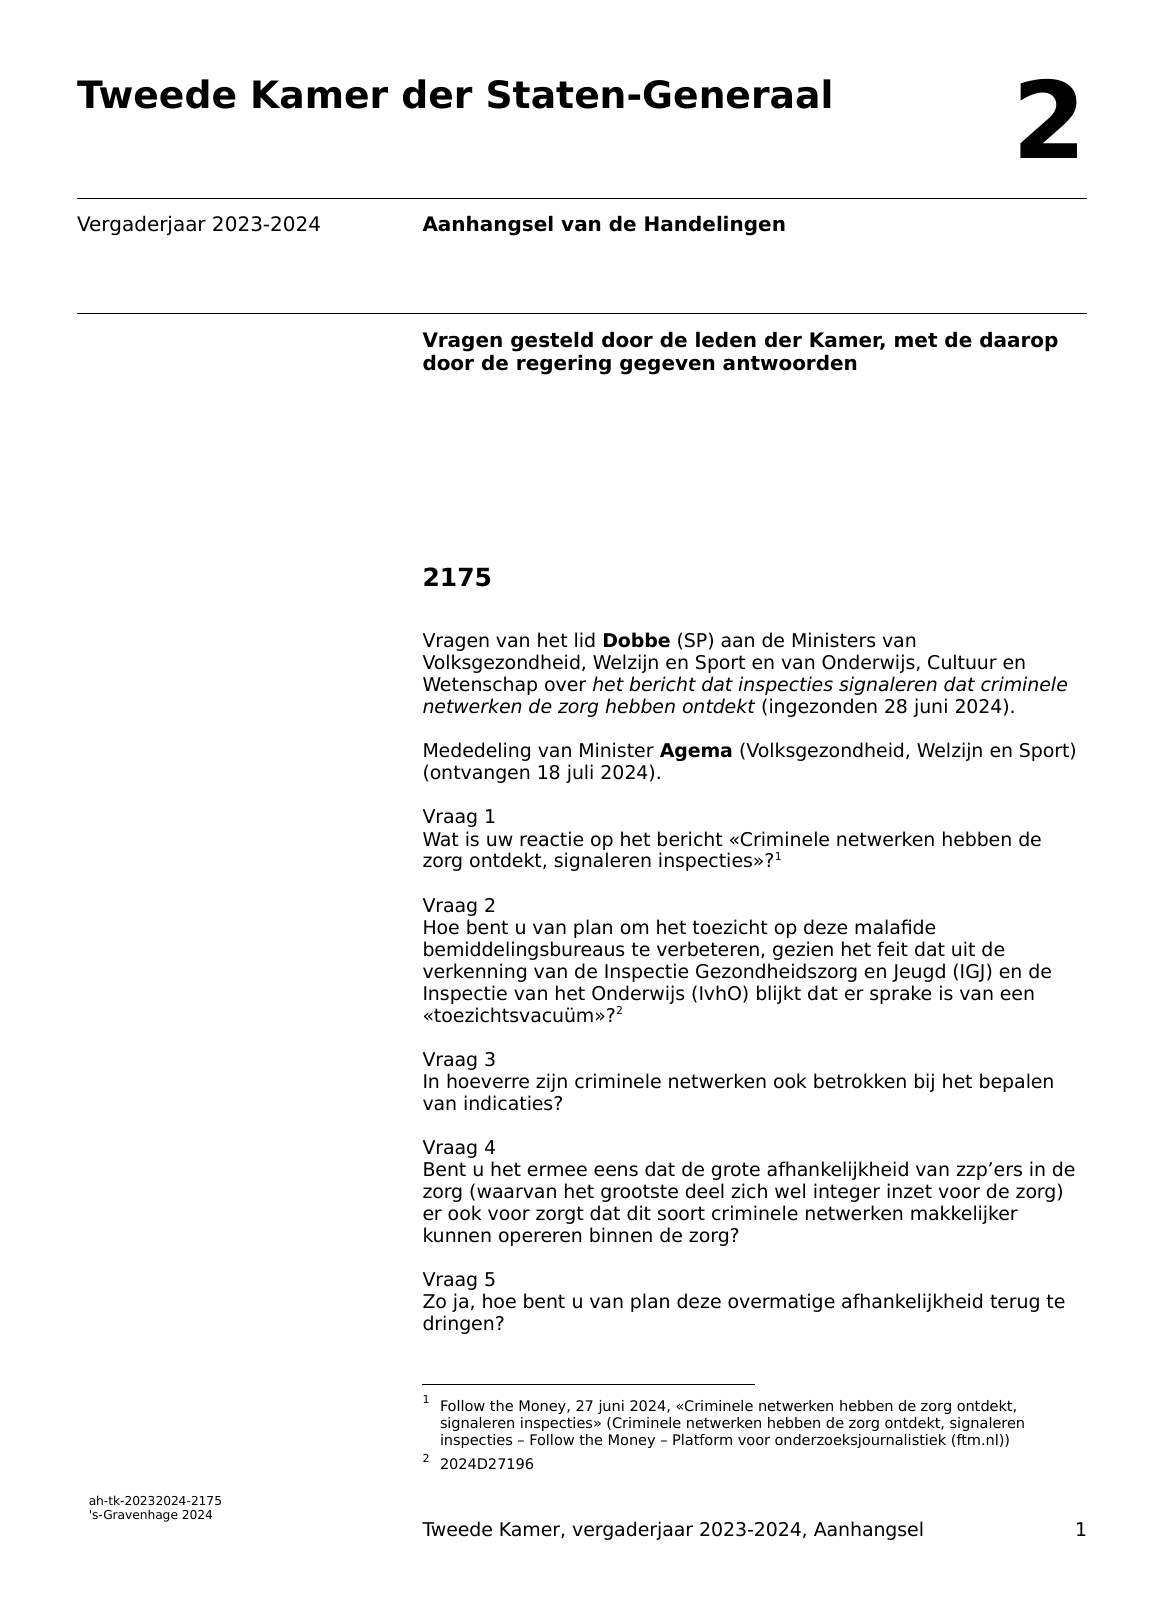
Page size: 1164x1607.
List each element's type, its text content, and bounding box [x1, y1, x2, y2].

text Mededeling van Minister Agema (Volksgezondheid, Welzijn en Sport) (ontvangen 18 juli 2024). [422, 740, 1087, 784]
text 2024D27196 [422, 1452, 1087, 1474]
text 's-Gravenhage 2024 [88, 1508, 323, 1522]
text In hoeverre zijn criminele netwerken ook betrokken bij het bepalen van indicaties? [422, 1071, 1087, 1114]
text Vraag 5 [422, 1269, 1087, 1291]
text Zo ja, hoe bent u van plan deze overmatige afhankelijkheid terug te dringen? [422, 1291, 1087, 1335]
text Follow the Money, 27 juni 2024, «Criminele netwerken hebben de zorg ontdekt, signaleren inspecties» (Criminele netwerken hebben de zorg ontdekt, signaleren inspecties – Follow the Money – Platform voor onderzoeksjournalistiek (ftm.nl)) [422, 1393, 1087, 1449]
table_cell Vragen gesteld door de leden der Kamer, met de daarop door de regering gegeven antwoorden [422, 314, 1087, 375]
table_cell Vergaderjaar 2023-2024 [77, 199, 422, 313]
text Vraag 3 [422, 1049, 1087, 1071]
text Vraag 1 [422, 806, 1087, 828]
text Hoe bent u van plan om het toezicht op deze malafide bemiddelingsbureaus te verbeteren, gezien het feit dat uit de verkenning van de Inspectie Gezondheidszorg en Jeugd (IGJ) en de Inspectie van het Onderwijs (IvhO) blijkt dat er sprake is van een «toezichtsvacuüm»? [422, 917, 1087, 1026]
text 2175 [422, 563, 1087, 592]
text ah-tk-20232024-2175 [88, 1494, 323, 1508]
text Bent u het ermee eens dat de grote afhankelijkheid van zzp’ers in de zorg (waarvan het grootste deel zich wel integer inzet voor de zorg) er ook voor zorgt dat dit soort criminele netwerken makkelijker kunnen opereren binnen de zorg? [422, 1159, 1087, 1247]
text Vraag 2 [422, 894, 1087, 917]
table_header 2 [886, 59, 1087, 198]
table_header Tweede Kamer der Staten-Generaal [77, 59, 886, 198]
text Vragen van het lid Dobbe (SP) aan de Ministers van Volksgezondheid, Welzijn en Sport en van Onderwijs, Cultuur en Wetenschap over het bericht dat inspecties signaleren dat criminele netwerken de zorg hebben ontdekt (ingezonden 28 juni 2024). [422, 630, 1087, 718]
text Vraag 4 [422, 1137, 1087, 1159]
table_cell [77, 314, 422, 375]
text Wat is uw reactie op het bericht «Criminele netwerken hebben de zorg ontdekt, signaleren inspecties»? [422, 828, 1087, 872]
table_cell Aanhangsel van de Handelingen [422, 199, 1087, 313]
